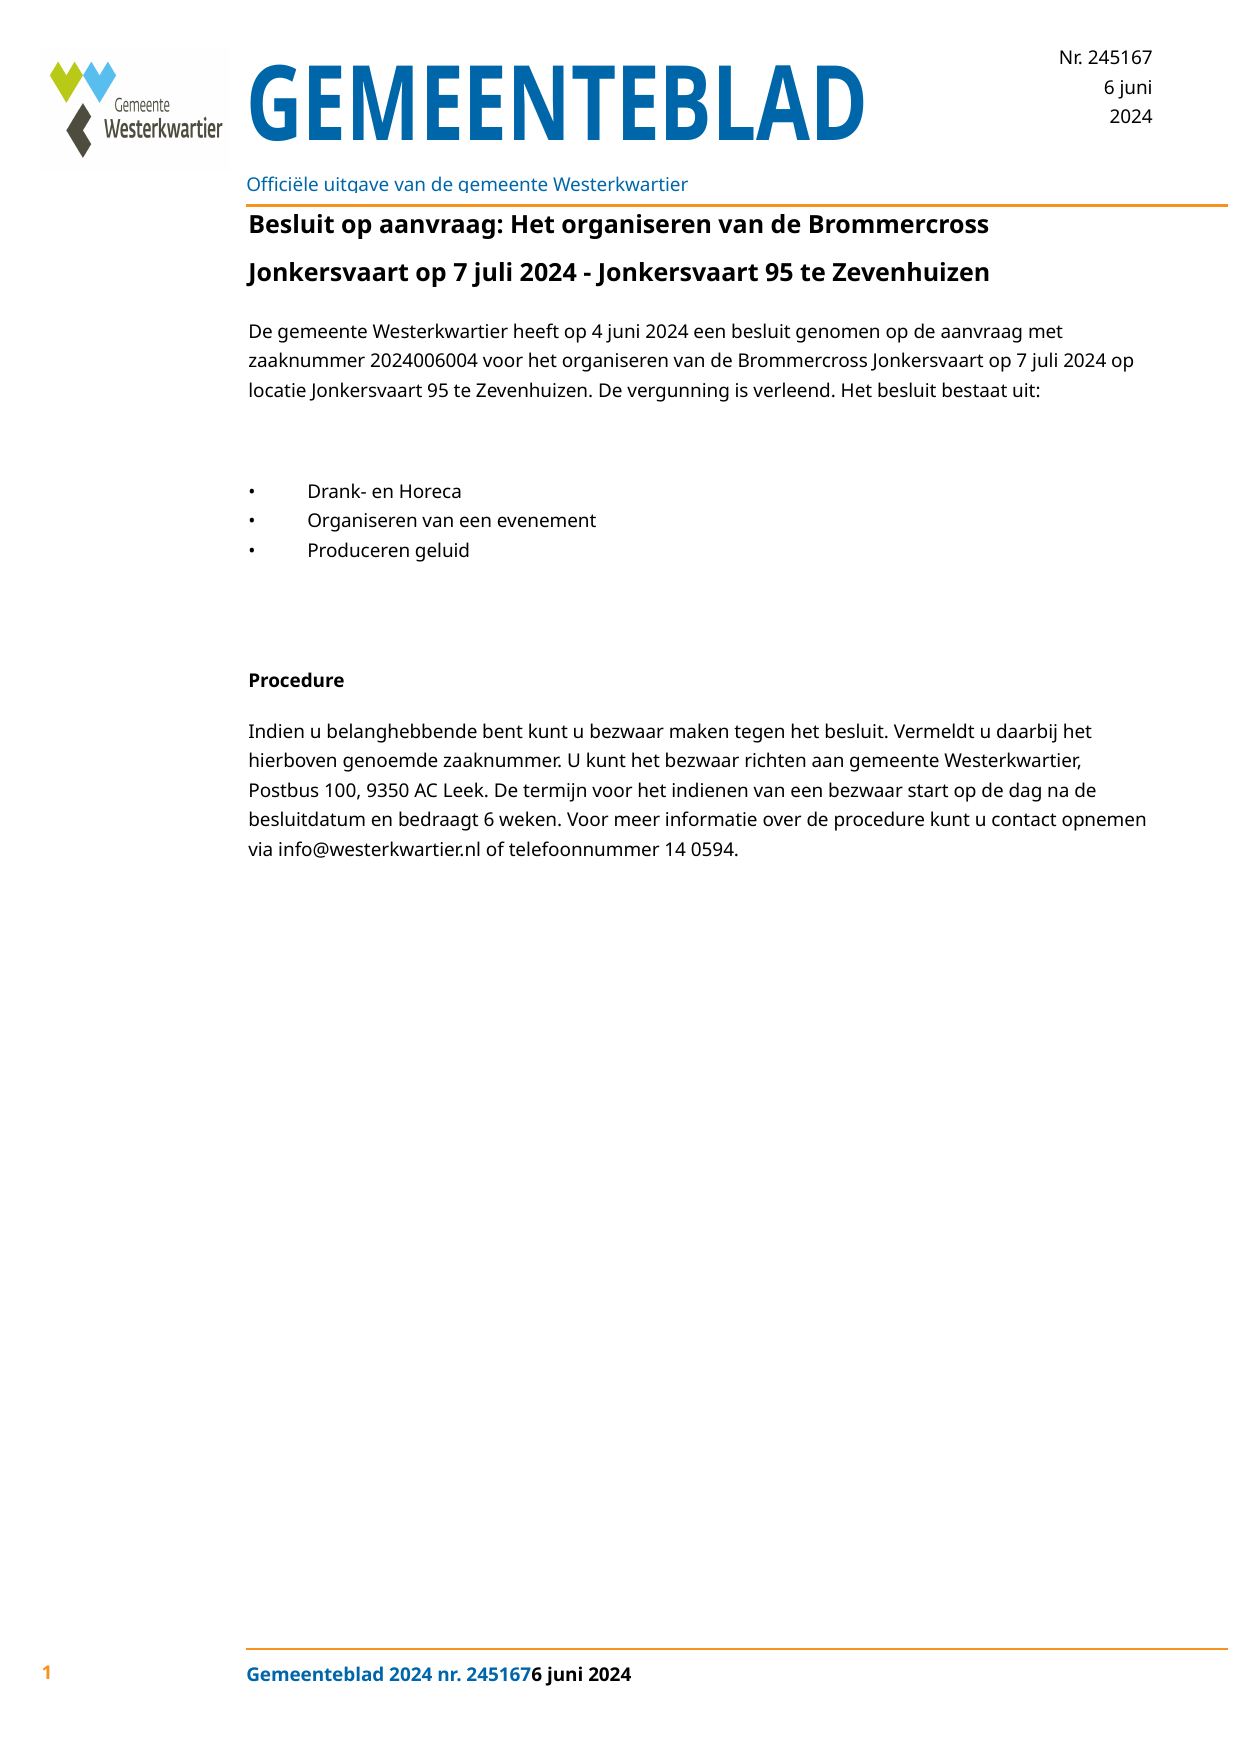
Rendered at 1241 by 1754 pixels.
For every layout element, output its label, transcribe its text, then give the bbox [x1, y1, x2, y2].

text Besluit op aanvraag: Het organiseren van de Brommercross Jonkersvaart op 7 juli 2024 - Jonkersvaart 95 te Zevenhuizen [248, 207, 1152, 288]
picture [41, 47, 231, 172]
text Procedure [248, 667, 1152, 693]
text De gemeente Westerkwartier heeft op 4 juni 2024 een besluit genomen op de aanvraag met zaaknummer 2024006004 voor het organiseren van de Brommercross Jonkersvaart op 7 juli 2024 op locatie Jonkersvaart 95 te Zevenhuizen. De vergunning is verleend. Het besluit bestaat uit: [248, 318, 1152, 403]
list Organiseren van een evenement [248, 507, 1152, 533]
text Indien u belanghebbende bent kunt u bezwaar maken tegen het besluit. Vermeldt u daarbij het hierboven genoemde zaaknummer. U kunt het bezwaar richten aan gemeente Westerkwartier, Postbus 100, 9350 AC Leek. De termijn voor het indienen van een bezwaar start op de dag na de besluitdatum en bedraagt 6 weken. Voor meer informatie over de procedure kunt u contact opnemen via info@westerkwartier.nl of telefoonnummer 14 0594. [248, 718, 1152, 862]
list Produceren geluid [248, 537, 1152, 563]
list Drank- en Horeca [248, 478, 1152, 504]
